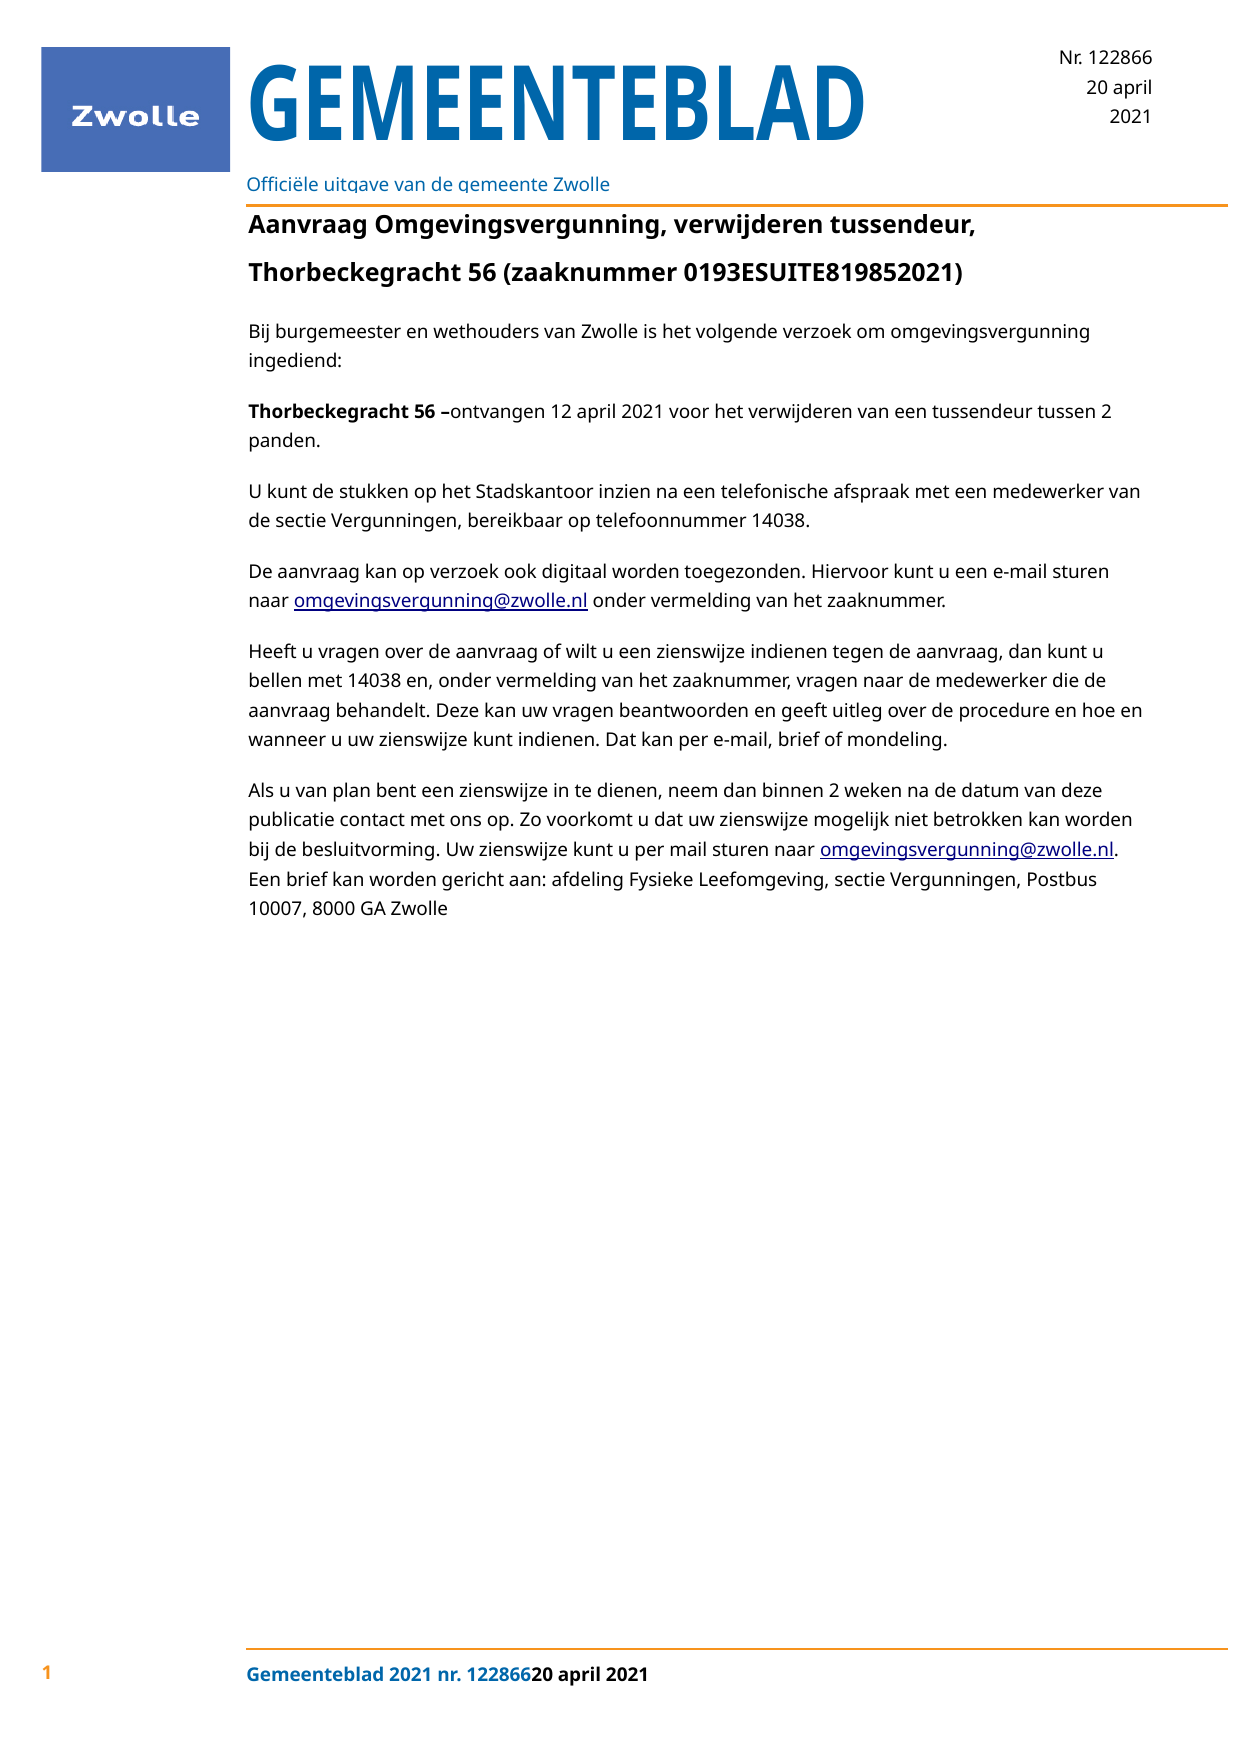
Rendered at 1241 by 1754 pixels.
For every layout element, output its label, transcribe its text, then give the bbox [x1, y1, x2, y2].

text Thorbeckegracht 56 –ontvangen 12 april 2021 voor het verwijderen van een tussendeur tussen 2 panden. [248, 398, 1152, 453]
text De aanvraag kan op verzoek ook digitaal worden toegezonden. Hiervoor kunt u een e-mail sturen naar omgevingsvergunning@zwolle.nl onder vermelding van het zaaknummer. [248, 558, 1152, 613]
text Als u van plan bent een zienswijze in te dienen, neem dan binnen 2 weken na de datum van deze publicatie contact met ons op. Zo voorkomt u dat uw zienswijze mogelijk niet betrokken kan worden bij de besluitvorming. Uw zienswijze kunt u per mail sturen naar omgevingsvergunning@zwolle.nl. Een brief kan worden gericht aan: afdeling Fysieke Leefomgeving, sectie Vergunningen, Postbus 10007, 8000 GA Zwolle [248, 777, 1152, 921]
picture [41, 47, 231, 172]
text Bij burgemeester en wethouders van Zwolle is het volgende verzoek om omgevingsvergunning ingediend: [248, 318, 1152, 373]
text Aanvraag Omgevingsvergunning, verwijderen tussendeur, Thorbeckegracht 56 (zaaknummer 0193ESUITE819852021) [248, 207, 1152, 288]
text Heeft u vragen over de aanvraag of wilt u een zienswijze indienen tegen de aanvraag, dan kunt u bellen met 14038 en, onder vermelding van het zaaknummer, vragen naar de medewerker die de aanvraag behandelt. Deze kan uw vragen beantwoorden en geeft uitleg over de procedure en hoe en wanneer u uw zienswijze kunt indienen. Dat kan per e-mail, brief of mondeling. [248, 638, 1152, 752]
text U kunt de stukken op het Stadskantoor inzien na een telefonische afspraak met een medewerker van de sectie Vergunningen, bereikbaar op telefoonnummer 14038. [248, 478, 1152, 533]
